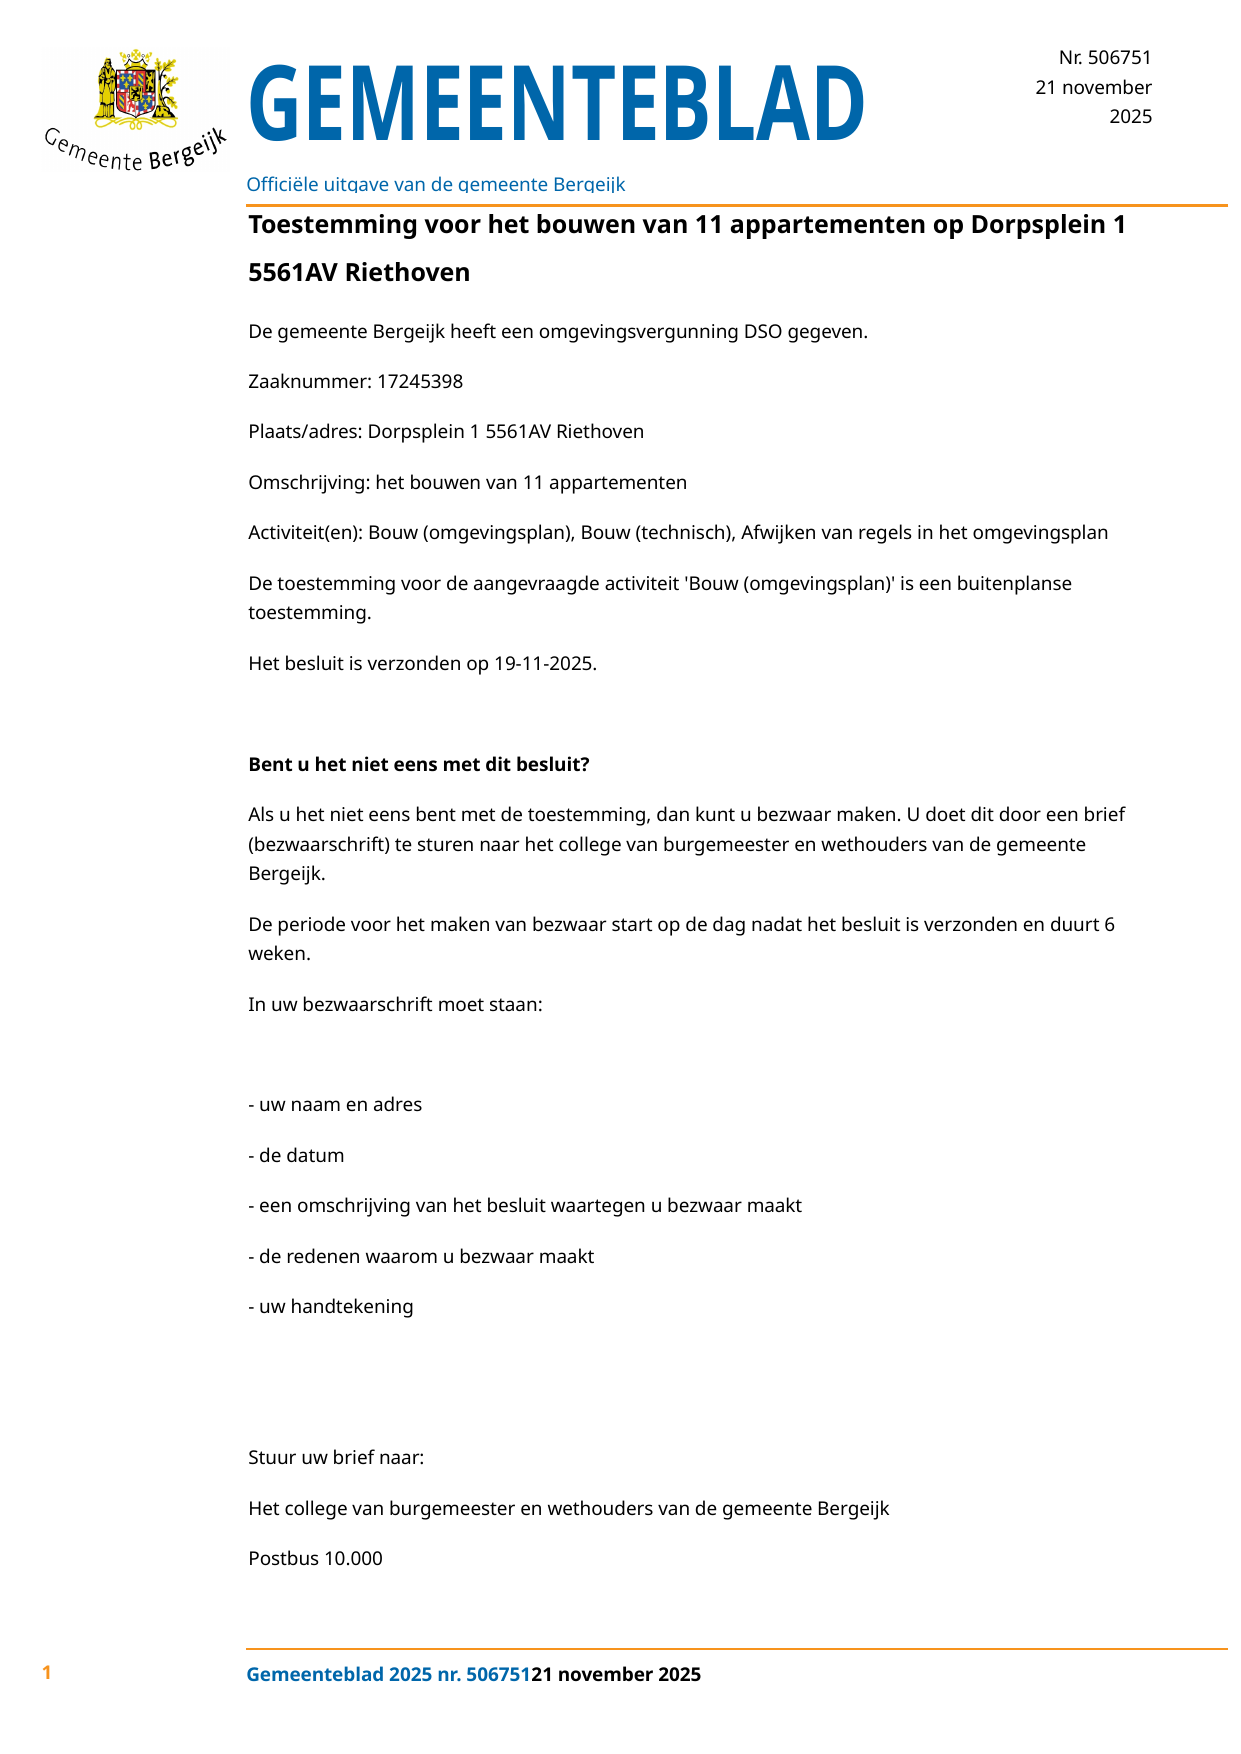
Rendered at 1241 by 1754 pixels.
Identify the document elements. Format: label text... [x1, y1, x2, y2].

text In uw bezwaarschrift moet staan: [248, 991, 1152, 1017]
text Als u het niet eens bent met de toestemming, dan kunt u bezwaar maken. U doet dit door een brief (bezwaarschrift) te sturen naar het college van burgemeester en wethouders van de gemeente Bergeijk. [248, 801, 1152, 886]
text Zaaknummer: 17245398 [248, 368, 1152, 394]
text Omschrijving: het bouwen van 11 appartementen [248, 469, 1152, 495]
text De toestemming voor de aangevraagde activiteit 'Bouw (omgevingsplan)' is een buitenplanse toestemming. [248, 570, 1152, 625]
text Stuur uw brief naar: [248, 1444, 1152, 1470]
text - de datum [248, 1142, 1152, 1168]
text - uw naam en adres [248, 1092, 1152, 1117]
text Bent u het niet eens met dit besluit? [248, 751, 1152, 777]
text Het college van burgemeester en wethouders van de gemeente Bergeijk [248, 1495, 1152, 1521]
text Toestemming voor het bouwen van 11 appartementen op Dorpsplein 1 5561AV Riethoven [248, 207, 1152, 288]
text - een omschrijving van het besluit waartegen u bezwaar maakt [248, 1192, 1152, 1218]
text Plaats/adres: Dorpsplein 1 5561AV Riethoven [248, 419, 1152, 444]
picture [41, 47, 231, 172]
text Het besluit is verzonden op 19-11-2025. [248, 650, 1152, 676]
text - uw handtekening [248, 1293, 1152, 1319]
text Activiteit(en): Bouw (omgevingsplan), Bouw (technisch), Afwijken van regels in het omgevingsplan [248, 519, 1152, 545]
text De periode voor het maken van bezwaar start op de dag nadat het besluit is verzonden en duurt 6 weken. [248, 911, 1152, 966]
text Postbus 10.000 [248, 1545, 1152, 1571]
text De gemeente Bergeijk heeft een omgevingsvergunning DSO gegeven. [248, 318, 1152, 344]
text - de redenen waarom u bezwaar maakt [248, 1243, 1152, 1269]
